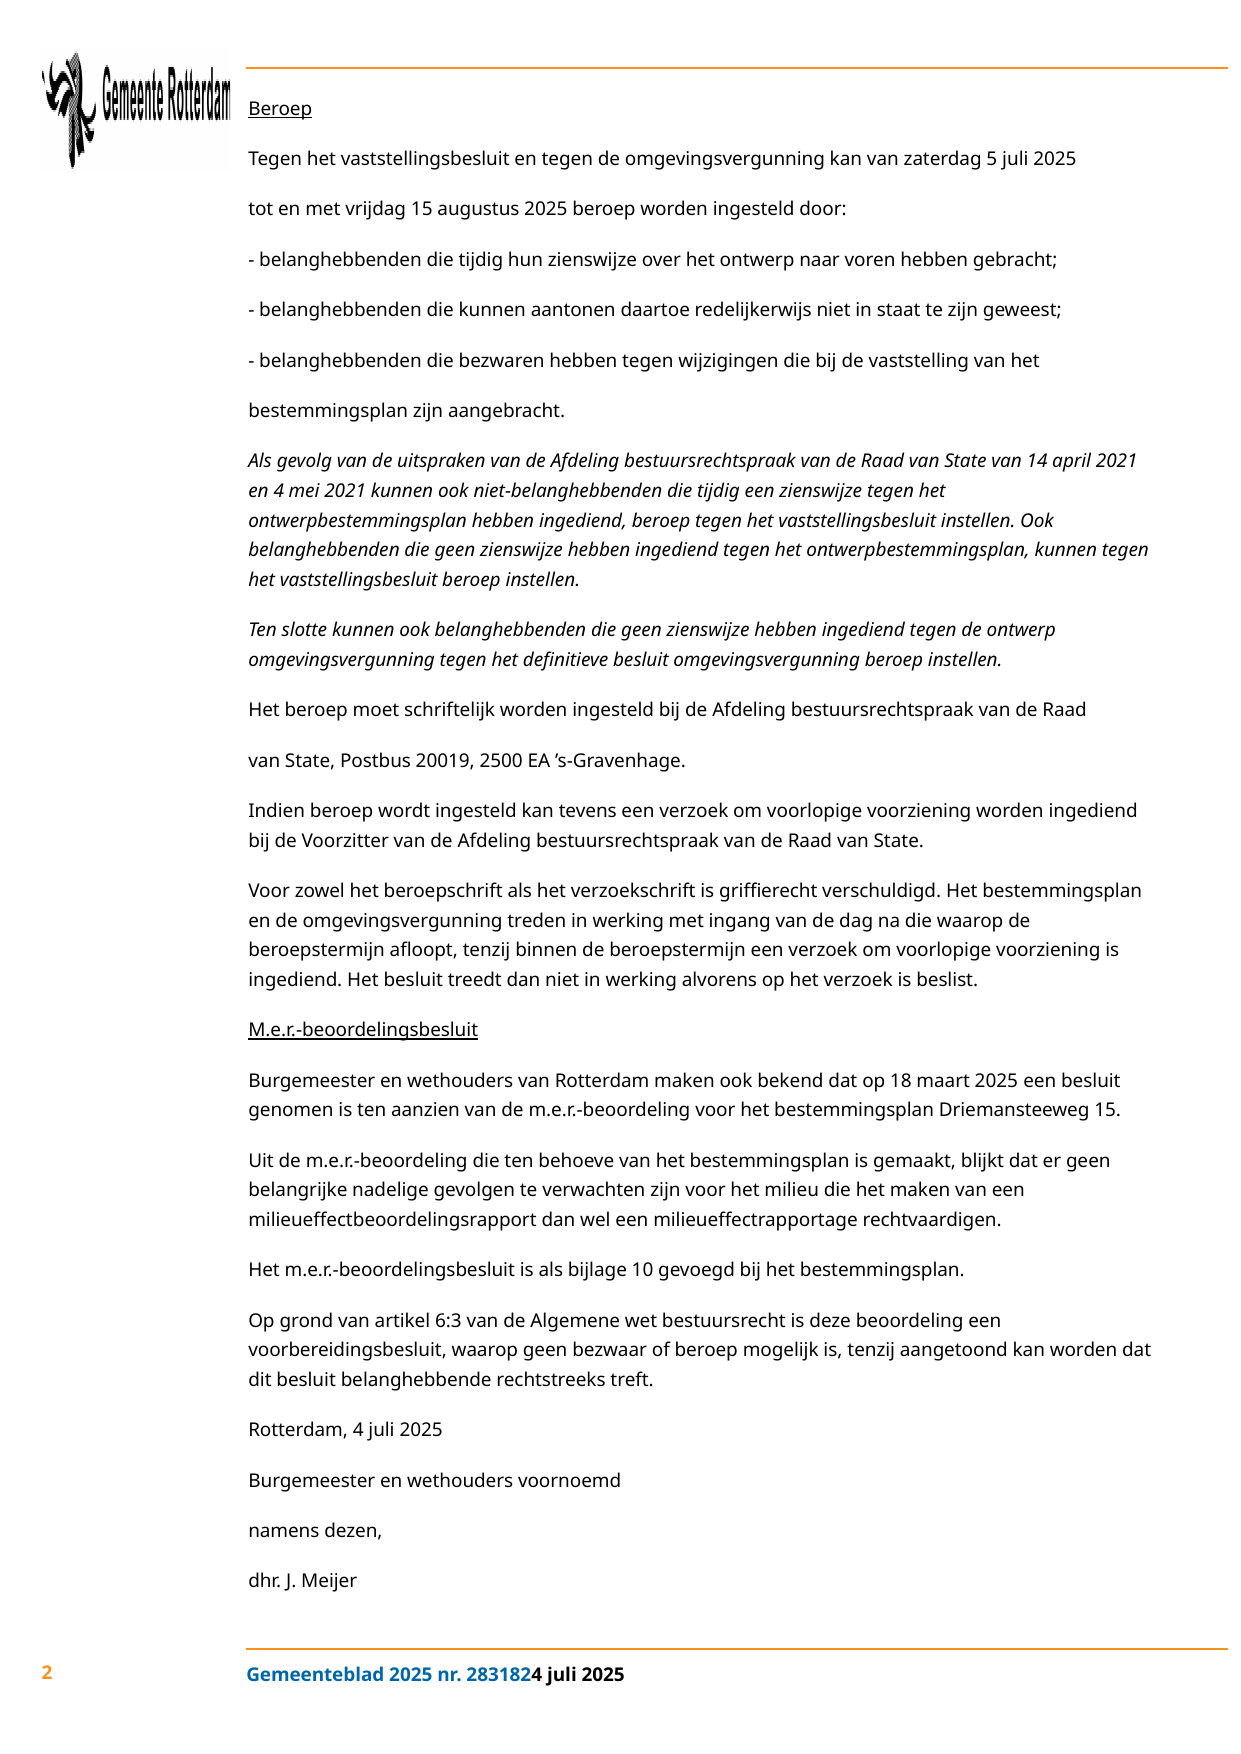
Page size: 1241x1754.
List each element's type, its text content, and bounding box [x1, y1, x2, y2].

text Het beroep moet schriftelijk worden ingesteld bij de Afdeling bestuursrechtspraak van de Raad [248, 696, 1152, 722]
text namens dezen, [248, 1517, 1152, 1543]
text Tegen het vaststellingsbesluit en tegen de omgevingsvergunning kan van zaterdag 5 juli 2025 [248, 145, 1152, 171]
text Rotterdam, 4 juli 2025 [248, 1416, 1152, 1442]
text tot en met vrijdag 15 augustus 2025 beroep worden ingesteld door: [248, 196, 1152, 221]
text Het m.e.r.-beoordelingsbesluit is als bijlage 10 gevoegd bij het bestemmingsplan. [248, 1256, 1152, 1282]
text Voor zowel het beroepschrift als het verzoekschrift is griffierecht verschuldigd. Het bestemmingsplan en de omgevingsvergunning treden in werking met ingang van de dag na die waarop de beroepstermijn afloopt, tenzij binnen de beroepstermijn een verzoek om voorlopige voorziening is ingediend. Het besluit treedt dan niet in werking alvorens op het verzoek is beslist. [248, 877, 1152, 992]
text - belanghebbenden die tijdig hun zienswijze over het ontwerp naar voren hebben gebracht; [248, 246, 1152, 272]
text M.e.r.-beoordelingsbesluit [248, 1016, 1152, 1042]
picture [41, 47, 231, 172]
text bestemmingsplan zijn aangebracht. [248, 397, 1152, 423]
text van State, Postbus 20019, 2500 EA ’s-Gravenhage. [248, 747, 1152, 773]
text - belanghebbenden die bezwaren hebben tegen wijzigingen die bij de vaststelling van het [248, 347, 1152, 373]
text Uit de m.e.r.-beoordeling die ten behoeve van het bestemmingsplan is gemaakt, blijkt dat er geen belangrijke nadelige gevolgen te verwachten zijn voor het milieu die het maken van een milieueffectbeoordelingsrapport dan wel een milieueffectrapportage rechtvaardigen. [248, 1147, 1152, 1232]
text dhr. J. Meijer [248, 1568, 1152, 1593]
text Indien beroep wordt ingesteld kan tevens een verzoek om voorlopige voorziening worden ingediend bij de Voorzitter van de Afdeling bestuursrechtspraak van de Raad van State. [248, 797, 1152, 853]
text Burgemeester en wethouders voornoemd [248, 1467, 1152, 1493]
text Ten slotte kunnen ook belanghebbenden die geen zienswijze hebben ingediend tegen de ontwerp omgevingsvergunning tegen het definitieve besluit omgevingsvergunning beroep instellen. [248, 616, 1152, 672]
text Als gevolg van de uitspraken van de Afdeling bestuursrechtspraak van de Raad van State van 14 april 2021 en 4 mei 2021 kunnen ook niet-belanghebbenden die tijdig een zienswijze tegen het ontwerpbestemmingsplan hebben ingediend, beroep tegen het vaststellingsbesluit instellen. Ook belanghebbenden die geen zienswijze hebben ingediend tegen het ontwerpbestemmingsplan, kunnen tegen het vaststellingsbesluit beroep instellen. [248, 448, 1152, 592]
text Burgemeester en wethouders van Rotterdam maken ook bekend dat op 18 maart 2025 een besluit genomen is ten aanzien van de m.e.r.-beoordeling voor het bestemmingsplan Driemansteeweg 15. [248, 1067, 1152, 1122]
text - belanghebbenden die kunnen aantonen daartoe redelijkerwijs niet in staat te zijn geweest; [248, 296, 1152, 322]
text Beroep [248, 95, 1152, 121]
text Op grond van artikel 6:3 van de Algemene wet bestuursrecht is deze beoordeling een voorbereidingsbesluit, waarop geen bezwaar of beroep mogelijk is, tenzij aangetoond kan worden dat dit besluit belanghebbende rechtstreeks treft. [248, 1307, 1152, 1392]
